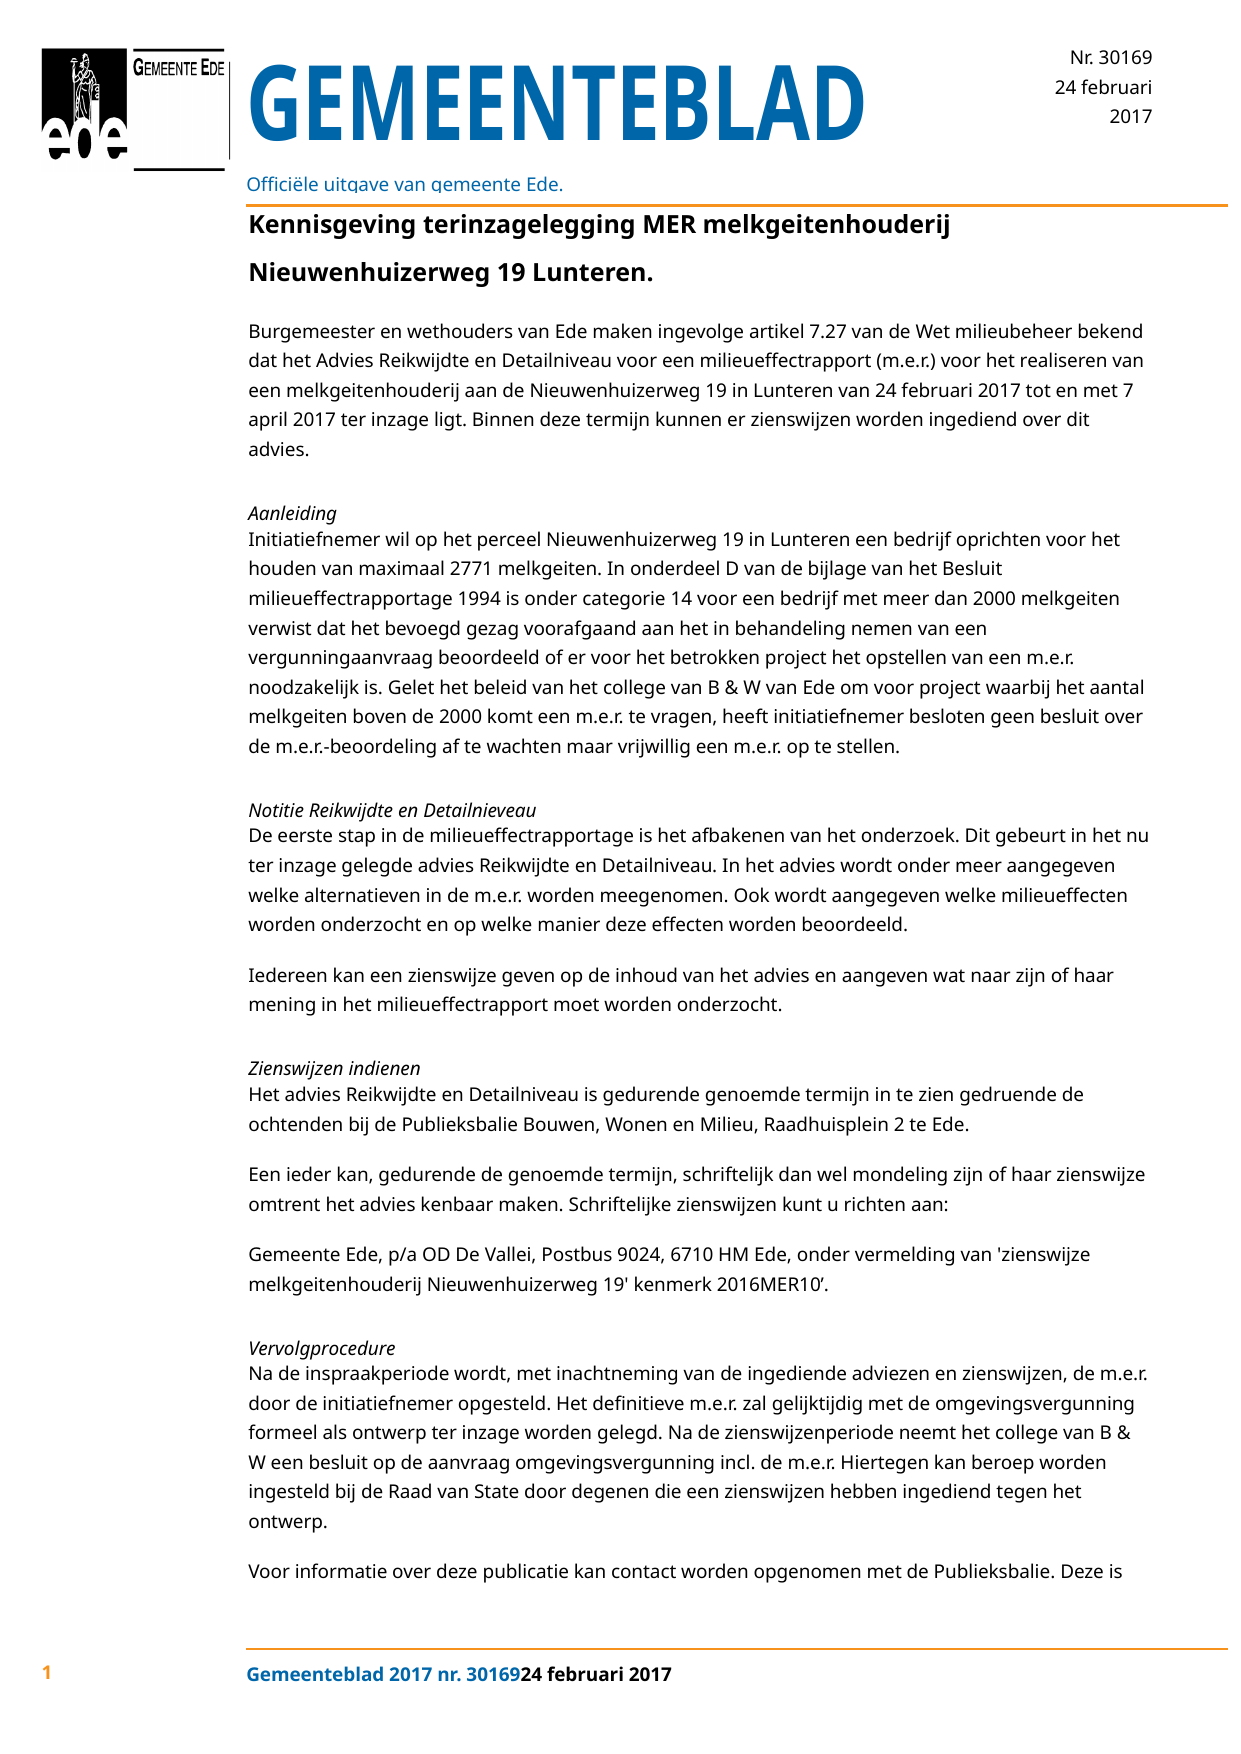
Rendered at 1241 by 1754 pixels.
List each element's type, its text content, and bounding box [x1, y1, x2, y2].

text Kennisgeving terinzagelegging MER melkgeitenhouderij Nieuwenhuizerweg 19 Lunteren. [248, 207, 1152, 288]
text Initiatiefnemer wil op het perceel Nieuwenhuizerweg 19 in Lunteren een bedrijf oprichten voor het houden van maximaal 2771 melkgeiten. In onderdeel D van de bijlage van het Besluit milieueffectrapportage 1994 is onder categorie 14 voor een bedrijf met meer dan 2000 melkgeiten verwist dat het bevoegd gezag voorafgaand aan het in behandeling nemen van een vergunningaanvraag beoordeeld of er voor het betrokken project het opstellen van een m.e.r. noodzakelijk is. Gelet het beleid van het college van B & W van Ede om voor project waarbij het aantal melkgeiten boven de 2000 komt een m.e.r. te vragen, heeft initiatiefnemer besloten geen besluit over de m.e.r.-beoordeling af te wachten maar vrijwillig een m.e.r. op te stellen. [248, 526, 1152, 759]
text Aanleiding [248, 500, 1152, 526]
text De eerste stap in de milieueffectrapportage is het afbakenen van het onderzoek. Dit gebeurt in het nu ter inzage gelegde advies Reikwijdte en Detailniveau. In het advies wordt onder meer aangegeven welke alternatieven in de m.e.r. worden meegenomen. Ook wordt aangegeven welke milieueffecten worden onderzocht en op welke manier deze effecten worden beoordeeld. [248, 823, 1152, 937]
text Na de inspraakperiode wordt, met inachtneming van de ingediende adviezen en zienswijzen, de m.e.r. door de initiatiefnemer opgesteld. Het definitieve m.e.r. zal gelijktijdig met de omgevingsvergunning formeel als ontwerp ter inzage worden gelegd. Na de zienswijzenperiode neemt het college van B & W een besluit op de aanvraag omgevingsvergunning incl. de m.e.r. Hiertegen kan beroep worden ingesteld bij de Raad van State door degenen die een zienswijzen hebben ingediend tegen het ontwerp. [248, 1360, 1152, 1534]
text Gemeente Ede, p/a OD De Vallei, Postbus 9024, 6710 HM Ede, onder vermelding van 'zienswijze melkgeitenhouderij Nieuwenhuizerweg 19' kenmerk 2016MER10’. [248, 1241, 1152, 1296]
text Zienswijzen indienen [248, 1055, 1152, 1081]
picture [41, 47, 231, 172]
text Een ieder kan, gedurende de genoemde termijn, schriftelijk dan wel mondeling zijn of haar zienswijze omtrent het advies kenbaar maken. Schriftelijke zienswijzen kunt u richten aan: [248, 1161, 1152, 1216]
text Burgemeester en wethouders van Ede maken ingevolge artikel 7.27 van de Wet milieubeheer bekend dat het Advies Reikwijdte en Detailniveau voor een milieueffectrapport (m.e.r.) voor het realiseren van een melkgeitenhouderij aan de Nieuwenhuizerweg 19 in Lunteren van 24 februari 2017 tot en met 7 april 2017 ter inzage ligt. Binnen deze termijn kunnen er zienswijzen worden ingediend over dit advies. [248, 318, 1152, 462]
text Voor informatie over deze publicatie kan contact worden opgenomen met de Publieksbalie. Deze is [248, 1559, 1152, 1584]
text Notitie Reikwijdte en Detailnieveau [248, 797, 1152, 823]
text Iedereen kan een zienswijze geven op de inhoud van het advies en aangeven wat naar zijn of haar mening in het milieueffectrapport moet worden onderzocht. [248, 962, 1152, 1017]
text Het advies Reikwijdte en Detailniveau is gedurende genoemde termijn in te zien gedruende de ochtenden bij de Publieksbalie Bouwen, Wonen en Milieu, Raadhuisplein 2 te Ede. [248, 1081, 1152, 1136]
text Vervolgprocedure [248, 1335, 1152, 1360]
